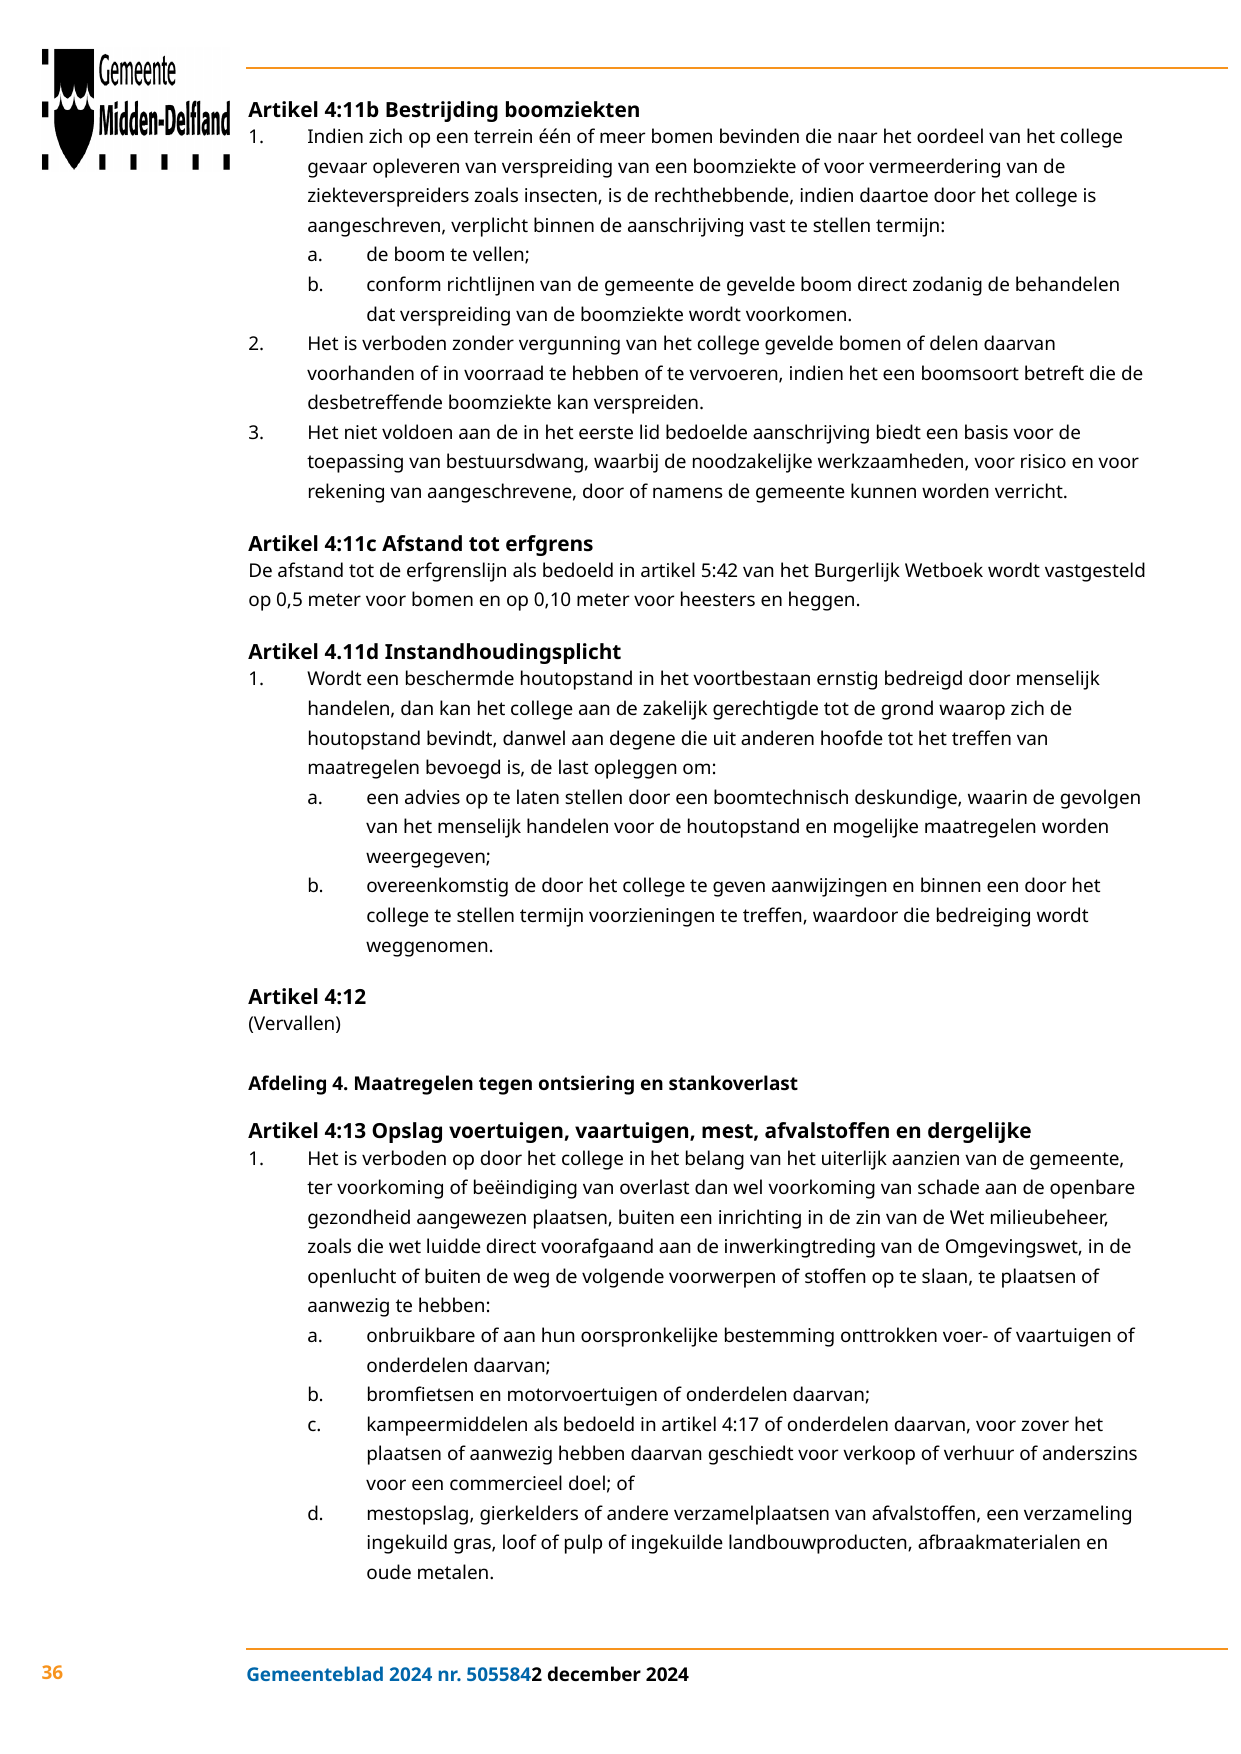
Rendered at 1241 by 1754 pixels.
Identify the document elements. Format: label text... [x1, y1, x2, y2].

text Artikel 4:11b Bestrijding boomziekten [248, 95, 1152, 123]
list een advies op te laten stellen door een boomtechnisch deskundige, waarin de gevolgen van het menselijk handelen voor de houtopstand en mogelijke maatregelen worden weergegeven; [307, 784, 1152, 869]
list Het is verboden op door het college in het belang van het uiterlijk aanzien van de gemeente, ter voorkoming of beëindiging van overlast dan wel voorkoming van schade aan de openbare gezondheid aangewezen plaatsen, buiten een inrichting in de zin van de Wet milieubeheer, zoals die wet luidde direct voorafgaand aan de inwerkingtreding van de Omgevingswet, in de openlucht of buiten de weg de volgende voorwerpen of stoffen op te slaan, te plaatsen of aanwezig te hebben: [248, 1145, 1152, 1318]
list overeenkomstig de door het college te geven aanwijzingen en binnen een door het college te stellen termijn voorzieningen te treffen, waardoor die bedreiging wordt weggenomen. [307, 873, 1152, 957]
text De afstand tot de erfgrenslijn als bedoeld in artikel 5:42 van het Burgerlijk Wetboek wordt vastgesteld op 0,5 meter voor bomen en op 0,10 meter voor heesters en heggen. [248, 557, 1152, 612]
picture [41, 47, 231, 172]
text (Vervallen) [248, 1011, 1152, 1036]
list Indien zich op een terrein één of meer bomen bevinden die naar het oordeel van het college gevaar opleveren van verspreiding van een boomziekte of voor vermeerdering van de ziekteverspreiders zoals insecten, is de rechthebbende, indien daartoe door het college is aangeschreven, verplicht binnen de aanschrijving vast te stellen termijn: [248, 123, 1152, 238]
list conform richtlijnen van de gemeente de gevelde boom direct zodanig de behandelen dat verspreiding van de boomziekte wordt voorkomen. [307, 271, 1152, 326]
list bromfietsen en motorvoertuigen of onderdelen daarvan; [307, 1381, 1152, 1407]
text Artikel 4:12 [248, 982, 1152, 1011]
text Artikel 4:11c Afstand tot erfgrens [248, 529, 1152, 557]
text Artikel 4:13 Opslag voertuigen, vaartuigen, mest, afvalstoffen en dergelijke [248, 1116, 1152, 1145]
list Het is verboden zonder vergunning van het college gevelde bomen of delen daarvan voorhanden of in voorraad te hebben of te vervoeren, indien het een boomsoort betreft die de desbetreffende boomziekte kan verspreiden. [248, 330, 1152, 415]
list kampeermiddelen als bedoeld in artikel 4:17 of onderdelen daarvan, voor zover het plaatsen of aanwezig hebben daarvan geschiedt voor verkoop of verhuur of anderszins voor een commercieel doel; of [307, 1411, 1152, 1496]
list onbruikbare of aan hun oorspronkelijke bestemming onttrokken voer- of vaartuigen of onderdelen daarvan; [307, 1322, 1152, 1378]
list mestopslag, gierkelders of andere verzamelplaatsen van afvalstoffen, een verzameling ingekuild gras, loof of pulp of ingekuilde landbouwproducten, afbraakmaterialen en oude metalen. [307, 1500, 1152, 1585]
list de boom te vellen; [307, 242, 1152, 267]
text Artikel 4.11d Instandhoudingsplicht [248, 637, 1152, 666]
text Afdeling 4. Maatregelen tegen ontsiering en stankoverlast [248, 1070, 1152, 1096]
list Het niet voldoen aan de in het eerste lid bedoelde aanschrijving biedt een basis voor de toepassing van bestuursdwang, waarbij de noodzakelijke werkzaamheden, voor risico en voor rekening van aangeschrevene, door of namens de gemeente kunnen worden verricht. [248, 419, 1152, 504]
list Wordt een beschermde houtopstand in het voortbestaan ernstig bedreigd door menselijk handelen, dan kan het college aan de zakelijk gerechtigde tot de grond waarop zich de houtopstand bevindt, danwel aan degene die uit anderen hoofde tot het treffen van maatregelen bevoegd is, de last opleggen om: [248, 666, 1152, 780]
